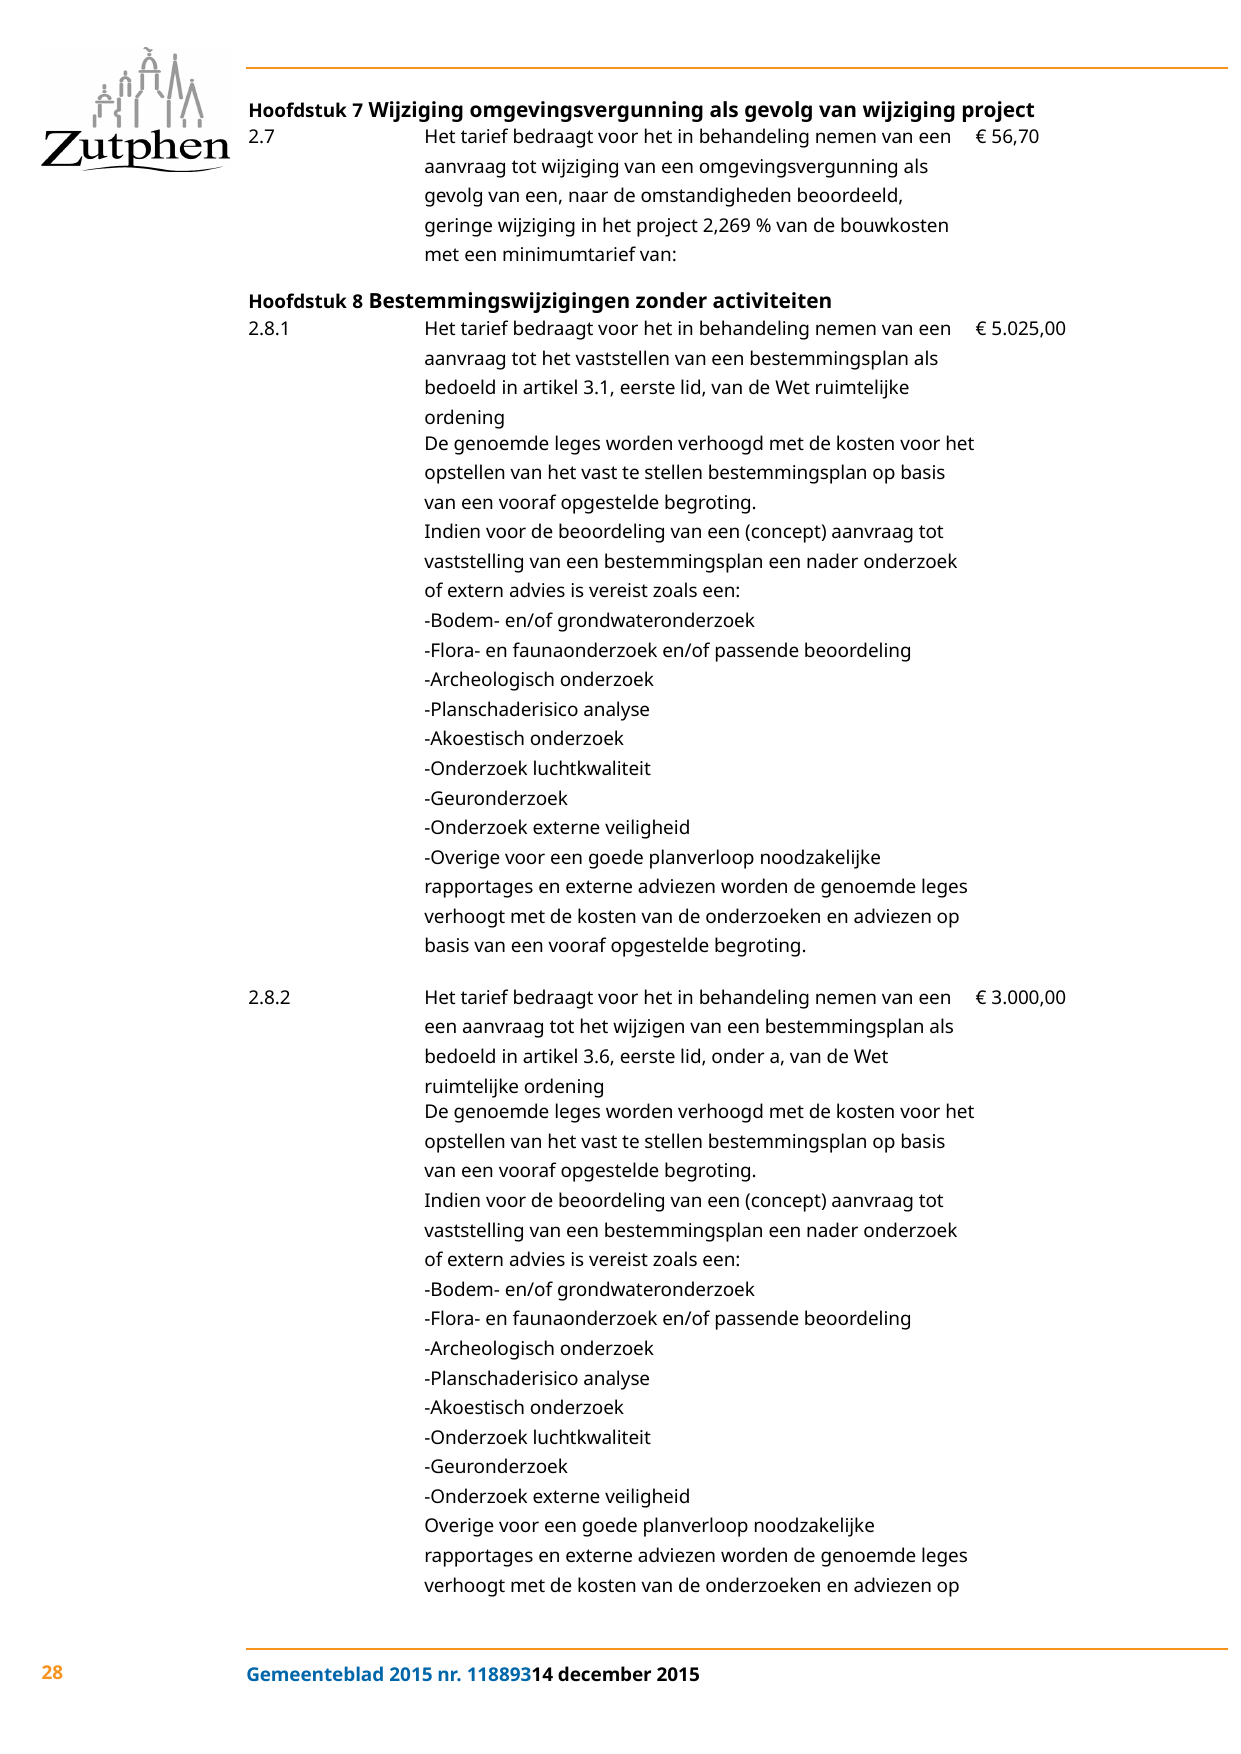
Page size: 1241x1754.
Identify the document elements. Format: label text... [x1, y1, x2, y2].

table_header 2.7 [248, 123, 424, 267]
table_header 2.8.1 [248, 315, 424, 430]
table_cell De genoemde leges worden verhoogd met de kosten voor het opstellen van het vast te stellen bestemmingsplan op basis van een vooraf opgestelde begroting. Indien voor de beoordeling van een (concept) aanvraag tot vaststelling van een bestemmingsplan een nader onderzoek of extern advies is vereist zoals een: -Bodem- en/of grondwateronderzoek -Flora- en faunaonderzoek en/of passende beoordeling -Archeologisch onderzoek -Planschaderisico analyse -Akoestisch onderzoek -Onderzoek luchtkwaliteit -Geuronderzoek -Onderzoek externe veiligheid Overige voor een goede planverloop noodzakelijke rapportages en externe adviezen worden de genoemde leges verhoogt met de kosten van de onderzoeken en adviezen op [424, 1099, 975, 1598]
table_cell De genoemde leges worden verhoogd met de kosten voor het opstellen van het vast te stellen bestemmingsplan op basis van een vooraf opgestelde begroting. Indien voor de beoordeling van een (concept) aanvraag tot vaststelling van een bestemmingsplan een nader onderzoek of extern advies is vereist zoals een: -Bodem- en/of grondwateronderzoek -Flora- en faunaonderzoek en/of passende beoordeling -Archeologisch onderzoek -Planschaderisico analyse -Akoestisch onderzoek -Onderzoek luchtkwaliteit -Geuronderzoek -Onderzoek externe veiligheid -Overige voor een goede planverloop noodzakelijke rapportages en externe adviezen worden de genoemde leges verhoogt met de kosten van de onderzoeken en adviezen op basis van een vooraf opgestelde begroting. [424, 430, 975, 958]
table_cell [248, 958, 424, 984]
table_cell [975, 958, 1152, 984]
text Hoofdstuk 7 Wijziging omgevingsvergunning als gevolg van wijziging project [248, 95, 1152, 123]
table_cell Het tarief bedraagt voor het in behandeling nemen van een een aanvraag tot het wijzigen van een bestemmingsplan als bedoeld in artikel 3.6, eerste lid, onder a, van de Wet ruimtelijke ordening [424, 984, 975, 1098]
table_header Het tarief bedraagt voor het in behandeling nemen van een aanvraag tot het vaststellen van een bestemmingsplan als bedoeld in artikel 3.1, eerste lid, van de Wet ruimtelijke ordening [424, 315, 975, 430]
table_cell € 3.000,00 [975, 984, 1152, 1098]
table_cell [248, 1099, 424, 1598]
table_cell [424, 958, 975, 984]
table_header € 5.025,00 [975, 315, 1152, 430]
table_header € 56,70 [975, 123, 1152, 267]
table_header Het tarief bedraagt voor het in behandeling nemen van een aanvraag tot wijziging van een omgevingsvergunning als gevolg van een, naar de omstandigheden beoordeeld, geringe wijziging in het project 2,269 % van de bouwkosten met een minimumtarief van: [424, 123, 975, 267]
text Hoofdstuk 8 Bestemmingswijzigingen zonder activiteiten [248, 287, 1152, 315]
picture [41, 47, 231, 172]
table_cell [975, 430, 1152, 958]
table_cell 2.8.2 [248, 984, 424, 1098]
table_cell [248, 430, 424, 958]
table_cell [975, 1099, 1152, 1598]
